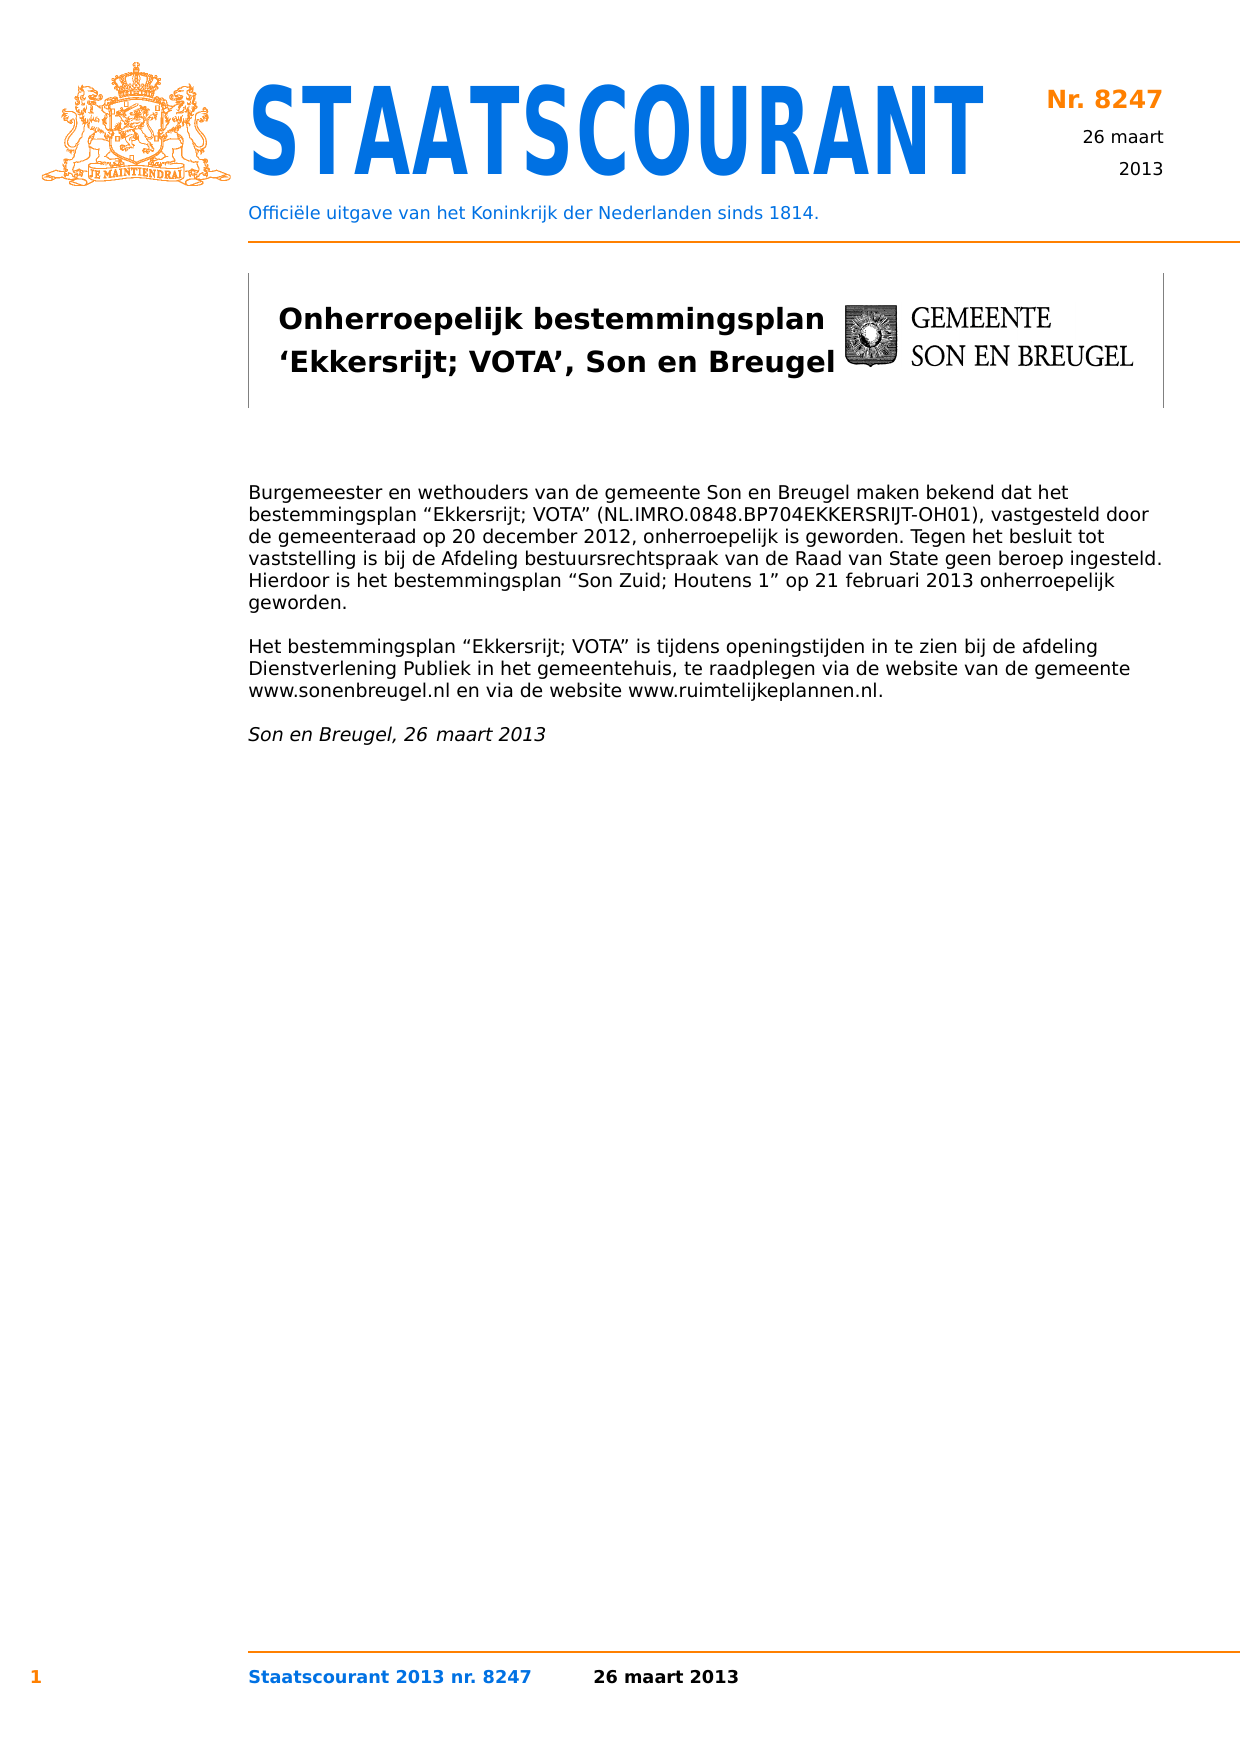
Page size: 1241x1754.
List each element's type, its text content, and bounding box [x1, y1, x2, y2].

table_header Nr. 8247 [998, 62, 1240, 121]
table_cell 2013 [998, 153, 1240, 203]
table_cell Officiële uitgave van het Koninkrijk der Nederlanden sinds 1814. [248, 203, 1240, 241]
text Het bestemmingsplan “Ekkersrijt; VOTA” is tijdens openingstijden in te zien bij de afdeling Dienstverlening Publiek in het gemeentehuis, te raadplegen via de website van de gemeente www.sonenbreugel.nl en via de website www.ruimtelijkeplannen.nl. [248, 636, 1163, 702]
picture [41, 62, 231, 186]
subtitle Onherroepelijk bestemmingsplan ‘Ekkersrijt; VOTA’, Son en Breugel [249, 273, 1163, 408]
table_header [25, 62, 248, 241]
text Burgemeester en wethouders van de gemeente Son en Breugel maken bekend dat het bestemmingsplan “Ekkersrijt; VOTA” (NL.IMRO.0848.BP704EKKERSRIJT-OH01), vastgesteld door de gemeenteraad op 20 december 2012, onherroepelijk is geworden. Tegen het besluit tot vaststelling is bij de Afdeling bestuursrechtspraak van de Raad van State geen beroep ingesteld. Hierdoor is het bestemmingsplan “Son Zuid; Houtens 1” op 21 februari 2013 onherroepelijk geworden. [248, 482, 1163, 614]
text Son en Breugel, 26 maart 2013 [248, 724, 1163, 746]
table_header STAATSCOURANT [248, 62, 998, 203]
table_cell 26 maart [998, 121, 1240, 153]
picture [844, 302, 1134, 368]
